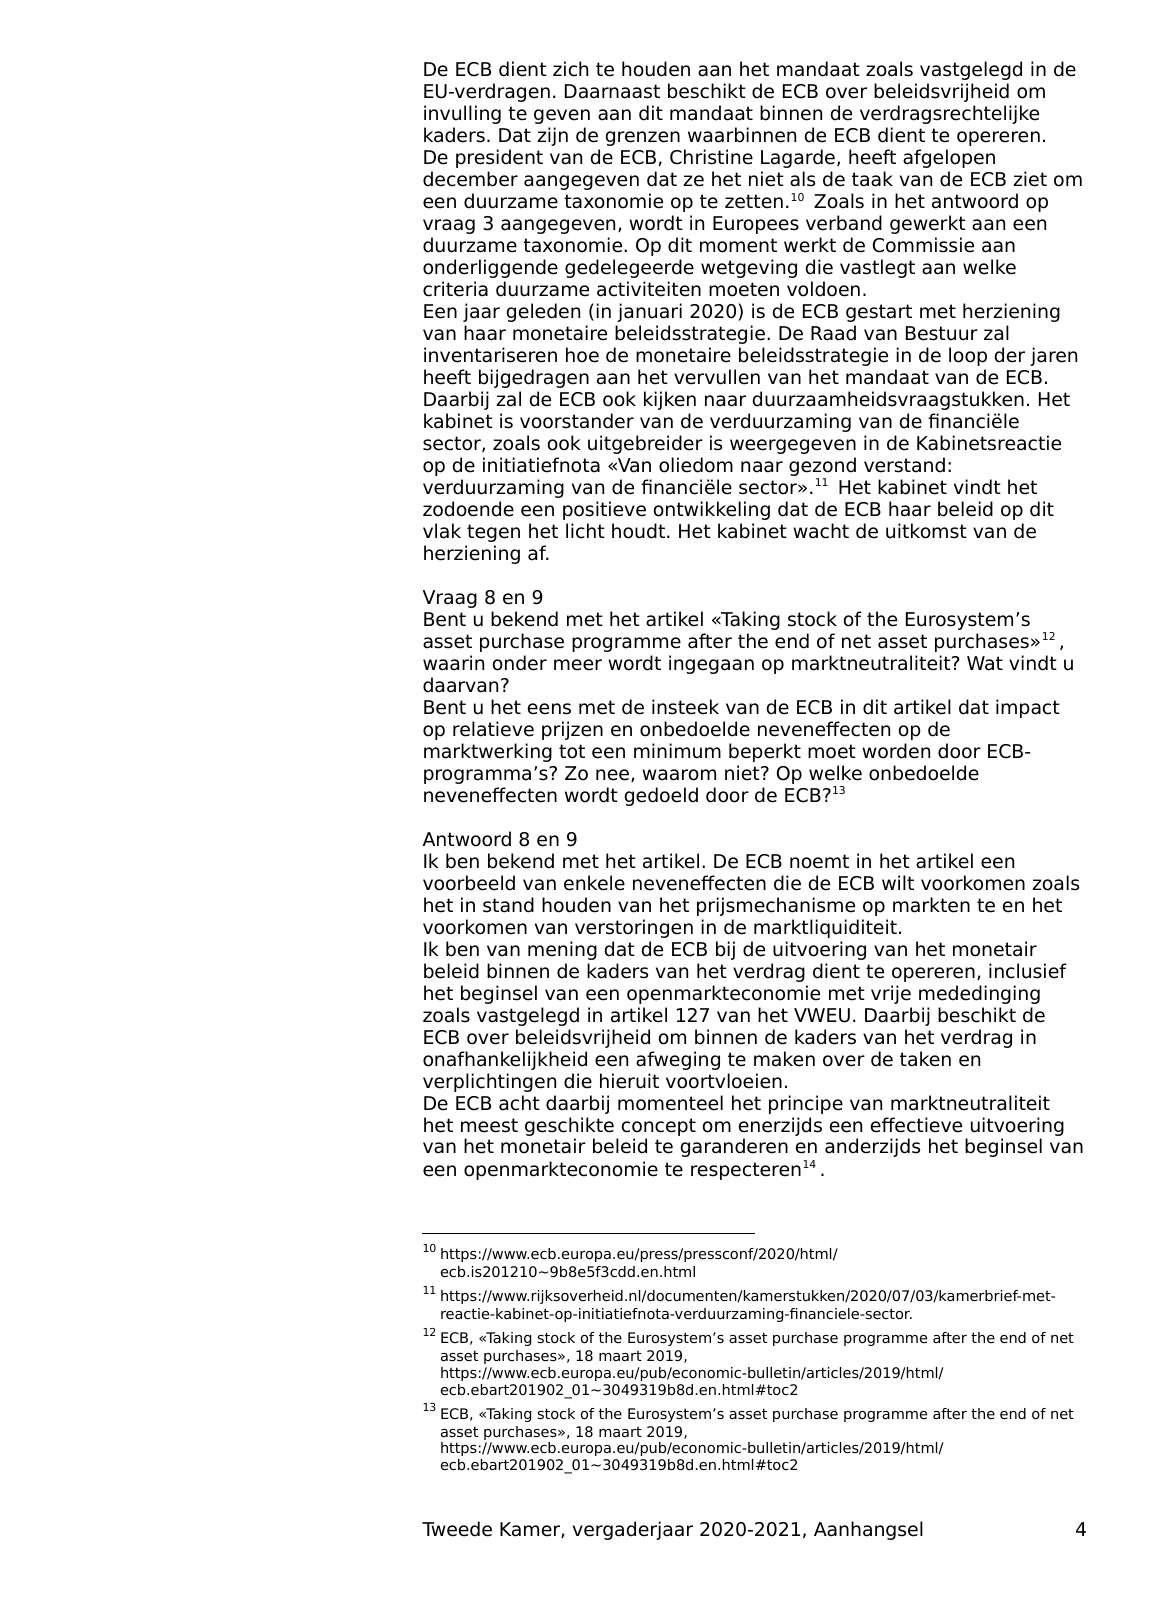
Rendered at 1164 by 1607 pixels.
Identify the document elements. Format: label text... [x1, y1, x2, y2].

text https://www.rijksoverheid.nl/documenten/kamerstukken/2020/07/03/kamerbrief-met-reactie-kabinet-op-initiatiefnota-verduurzaming-financiele-sector. [422, 1284, 1087, 1323]
text https://www.ecb.europa.eu/press/pressconf/2020/html/ecb.is201210~9b8e5f3cdd.en.html [422, 1242, 1087, 1281]
text Bent u bekend met het artikel «Taking stock of the Eurosystem’s asset purchase programme after the end of net asset purchases», waarin onder meer wordt ingegaan op marktneutraliteit? Wat vindt u daarvan? [422, 609, 1087, 697]
text De ECB dient zich te houden aan het mandaat zoals vastgelegd in de EU-verdragen. Daarnaast beschikt de ECB over beleidsvrijheid om invulling te geven aan dit mandaat binnen de verdragsrechtelijke kaders. Dat zijn de grenzen waarbinnen de ECB dient te opereren. [422, 59, 1087, 147]
text Ik ben van mening dat de ECB bij de uitvoering van het monetair beleid binnen de kaders van het verdrag dient te opereren, inclusief het beginsel van een openmarkteconomie met vrije mededinging zoals vastgelegd in artikel 127 van het VWEU. Daarbij beschikt de ECB over beleidsvrijheid om binnen de kaders van het verdrag in onafhankelijkheid een afweging te maken over de taken en verplichtingen die hieruit voortvloeien. [422, 939, 1087, 1092]
text De ECB acht daarbij momenteel het principe van marktneutraliteit het meest geschikte concept om enerzijds een effectieve uitvoering van het monetair beleid te garanderen en anderzijds het beginsel van een openmarkteconomie te respecteren. [422, 1092, 1087, 1180]
text ECB, «Taking stock of the Eurosystem’s asset purchase programme after the end of net asset purchases», 18 maart 2019, https://www.ecb.europa.eu/pub/economic-bulletin/articles/2019/html/ecb.ebart201902_01~3049319b8d.en.html#toc2 [422, 1326, 1087, 1399]
text Antwoord 8 en 9 [422, 829, 1087, 851]
text Bent u het eens met de insteek van de ECB in dit artikel dat impact op relatieve prijzen en onbedoelde neveneffecten op de marktwerking tot een minimum beperkt moet worden door ECB-programma’s? Zo nee, waarom niet? Op welke onbedoelde neveneffecten wordt gedoeld door de ECB? [422, 697, 1087, 807]
text De president van de ECB, Christine Lagarde, heeft afgelopen december aangegeven dat ze het niet als de taak van de ECB ziet om een duurzame taxonomie op te zetten. Zoals in het antwoord op vraag 3 aangegeven, wordt in Europees verband gewerkt aan een duurzame taxonomie. Op dit moment werkt de Commissie aan onderliggende gedelegeerde wetgeving die vastlegt aan welke criteria duurzame activiteiten moeten voldoen. [422, 147, 1087, 301]
text ECB, «Taking stock of the Eurosystem’s asset purchase programme after the end of net asset purchases», 18 maart 2019, https://www.ecb.europa.eu/pub/economic-bulletin/articles/2019/html/ecb.ebart201902_01~3049319b8d.en.html#toc2 [422, 1402, 1087, 1474]
text Een jaar geleden (in januari 2020) is de ECB gestart met herziening van haar monetaire beleidsstrategie. De Raad van Bestuur zal inventariseren hoe de monetaire beleidsstrategie in de loop der jaren heeft bijgedragen aan het vervullen van het mandaat van de ECB. Daarbij zal de ECB ook kijken naar duurzaamheidsvraagstukken. Het kabinet is voorstander van de verduurzaming van de financiële sector, zoals ook uitgebreider is weergegeven in de Kabinetsreactie op de initiatiefnota «Van oliedom naar gezond verstand: verduurzaming van de financiële sector». Het kabinet vindt het zodoende een positieve ontwikkeling dat de ECB haar beleid op dit vlak tegen het licht houdt. Het kabinet wacht de uitkomst van de herziening af. [422, 301, 1087, 564]
text Vraag 8 en 9 [422, 587, 1087, 609]
text Ik ben bekend met het artikel. De ECB noemt in het artikel een voorbeeld van enkele neveneffecten die de ECB wilt voorkomen zoals het in stand houden van het prijsmechanisme op markten te en het voorkomen van verstoringen in de marktliquiditeit. [422, 851, 1087, 939]
